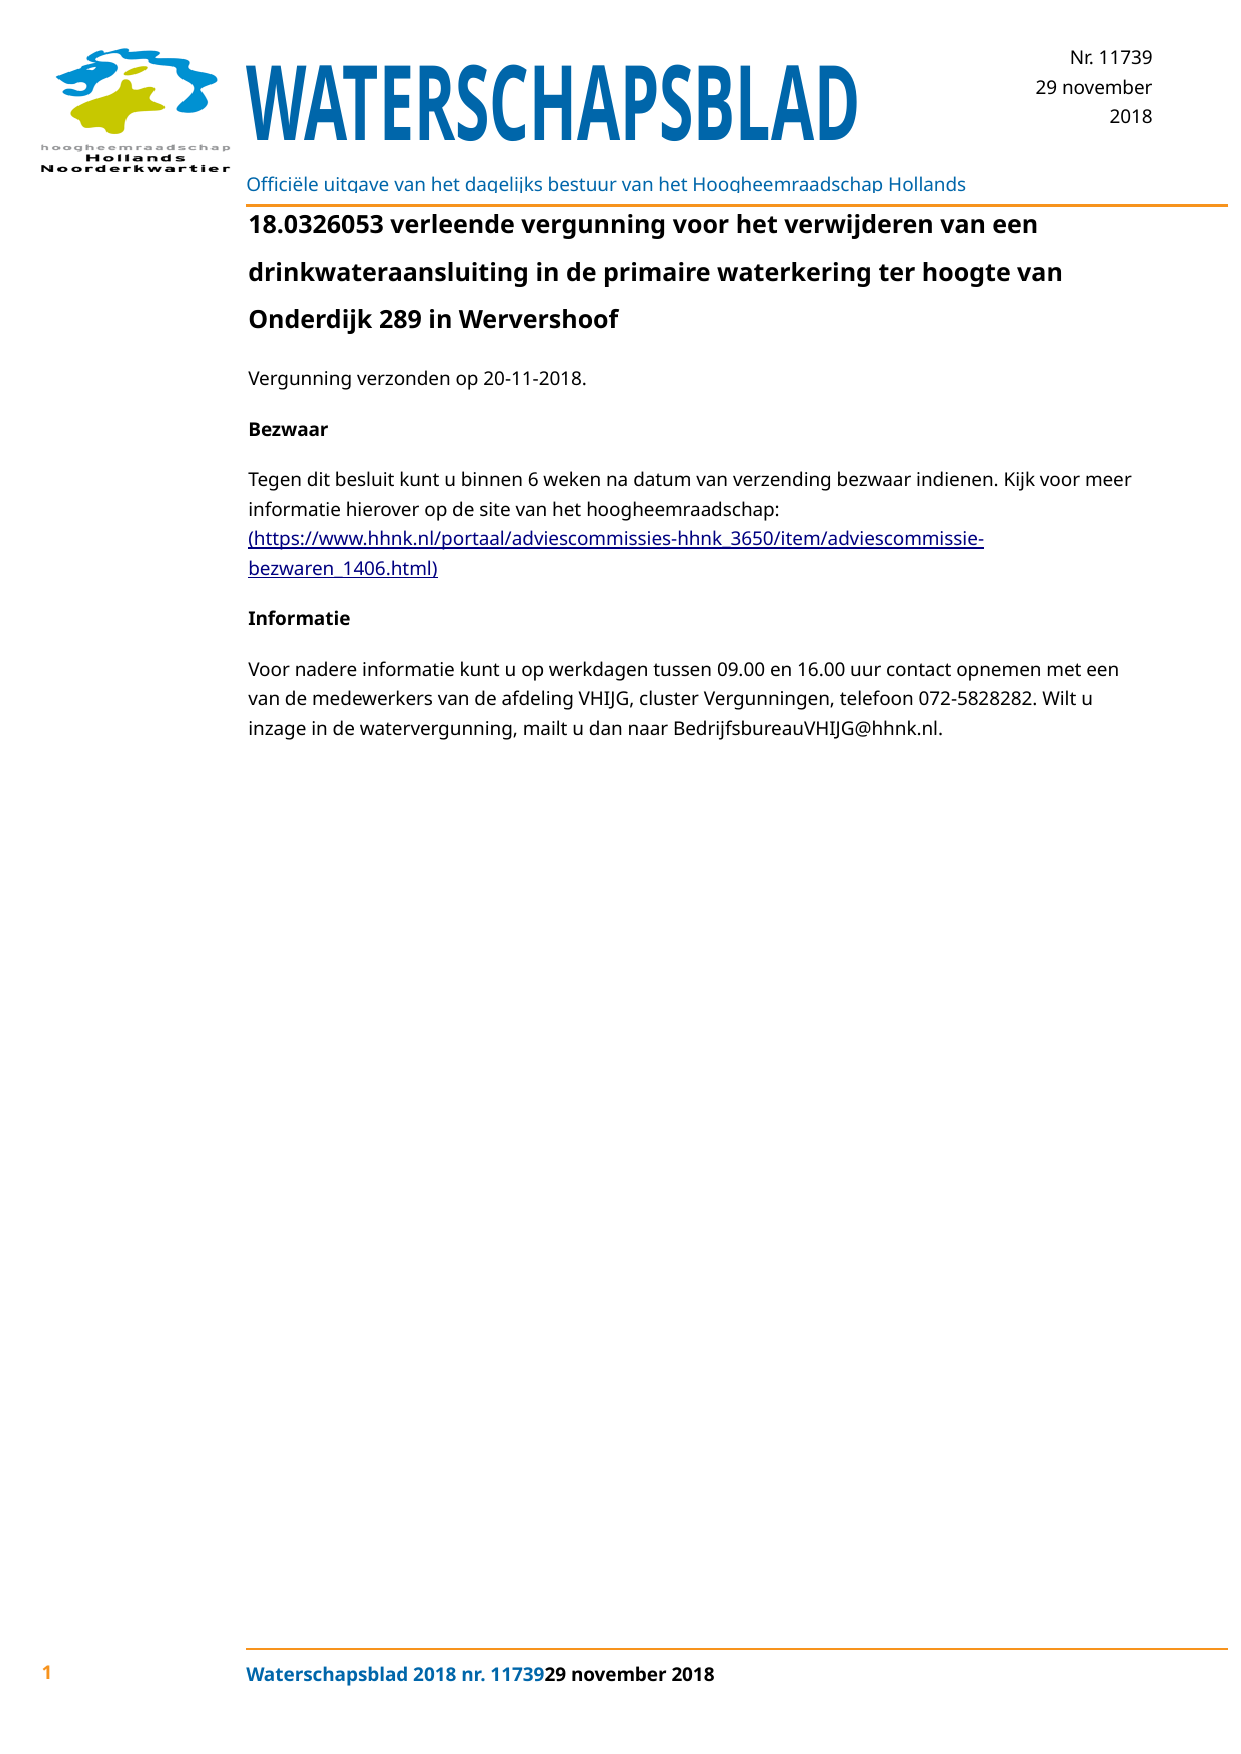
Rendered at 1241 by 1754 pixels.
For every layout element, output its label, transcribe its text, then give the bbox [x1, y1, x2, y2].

text Tegen dit besluit kunt u binnen 6 weken na datum van verzending bezwaar indienen. Kijk voor meer informatie hierover op de site van het hoogheemraadschap: (https://www.hhnk.nl/portaal/adviescommissies-hhnk_3650/item/adviescommissie-bezwaren_1406.html) [248, 466, 1152, 581]
text Bezwaar [248, 416, 1152, 442]
text 18.0326053 verleende vergunning voor het verwijderen van een drinkwateraansluiting in de primaire waterkering ter hoogte van Onderdijk 289 in Wervershoof [248, 207, 1152, 336]
text Vergunning verzonden op 20-11-2018. [248, 366, 1152, 391]
text Voor nadere informatie kunt u op werkdagen tussen 09.00 en 16.00 uur contact opnemen met een van de medewerkers van de afdeling VHIJG, cluster Vergunningen, telefoon 072-5828282. Wilt u inzage in de watervergunning, mailt u dan naar BedrijfsbureauVHIJG@hhnk.nl. [248, 656, 1152, 741]
text Informatie [248, 606, 1152, 631]
picture [41, 47, 231, 172]
